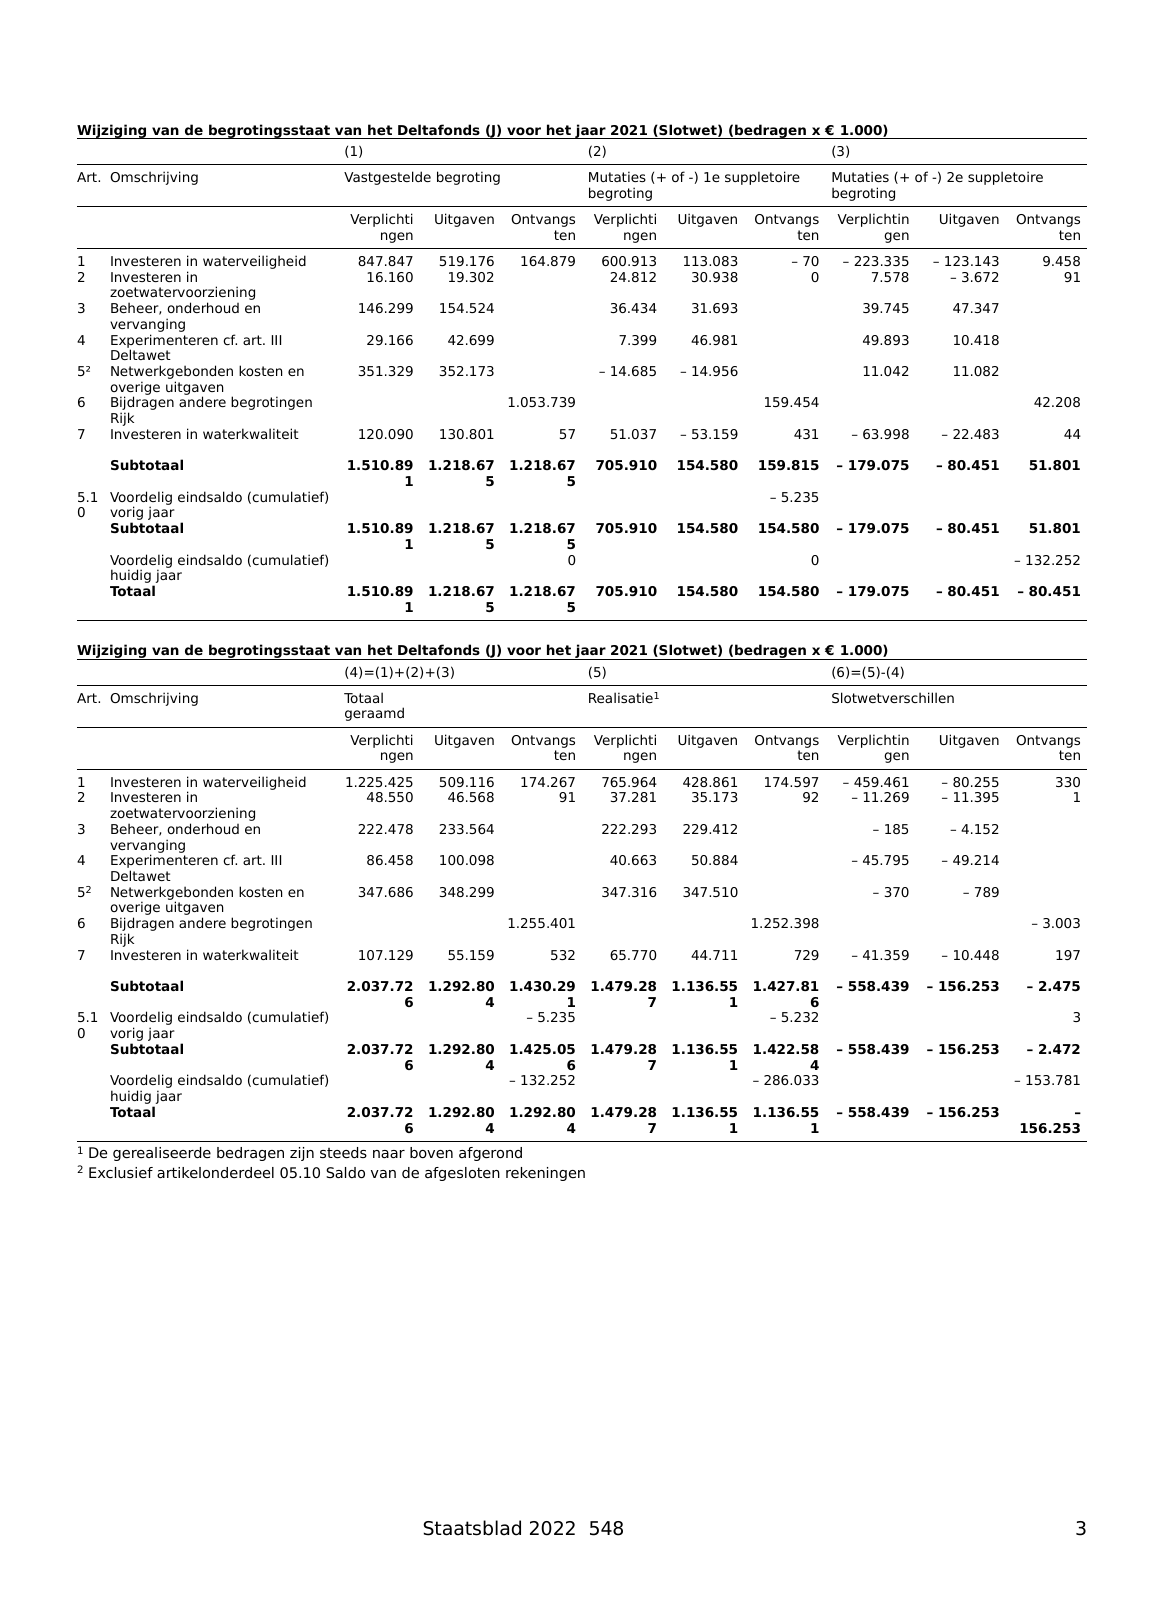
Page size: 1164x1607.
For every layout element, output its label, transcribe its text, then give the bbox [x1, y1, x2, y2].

table_cell [338, 443, 419, 458]
table_cell 174.597 [744, 770, 825, 790]
table_cell [744, 332, 825, 364]
table_cell [501, 332, 582, 364]
table_cell – 4.152 [915, 822, 1005, 853]
table_cell Omschrijving [104, 165, 338, 206]
table_cell 91 [1005, 269, 1087, 301]
table_cell – 3.003 [1005, 916, 1087, 947]
table_cell 2 [77, 269, 104, 301]
table_cell Subtotaal [104, 521, 338, 552]
table_cell 146.299 [338, 301, 419, 332]
table_cell [1005, 490, 1087, 521]
table_cell – 223.335 [825, 249, 915, 269]
table_cell 154.524 [419, 301, 501, 332]
table_cell Investeren in waterkwaliteit [104, 948, 338, 963]
table_cell Subtotaal [104, 458, 338, 489]
table_cell [77, 963, 104, 979]
table_cell 5.10 [77, 1010, 104, 1042]
table_cell 330 [1005, 770, 1087, 790]
table_cell 130.801 [419, 427, 501, 442]
table_cell – 558.439 [825, 1105, 915, 1141]
table_cell – 80.451 [915, 521, 1005, 552]
table_cell [77, 553, 104, 584]
table_cell [77, 1105, 104, 1141]
table_cell [1005, 332, 1087, 364]
table_cell [77, 207, 104, 248]
table_cell [915, 490, 1005, 521]
table_cell Investeren in waterveiligheid [104, 770, 338, 790]
table_cell 92 [744, 790, 825, 822]
table_cell [419, 1073, 501, 1105]
table_cell 847.847 [338, 249, 419, 269]
table_cell 36.434 [582, 301, 663, 332]
table_cell Beheer, onderhoud en vervanging [104, 822, 338, 853]
table_cell (2) [582, 139, 825, 164]
table_cell – 80.255 [915, 770, 1005, 790]
table_cell 40.663 [582, 853, 663, 884]
table_cell 197 [1005, 948, 1087, 963]
table_cell 50.884 [663, 853, 744, 884]
table_cell 2 [77, 790, 104, 822]
table_cell Beheer, onderhoud en vervanging [104, 301, 338, 332]
table_cell – 22.483 [915, 427, 1005, 442]
table_cell 1.136.551 [744, 1105, 825, 1141]
table_cell 222.293 [582, 822, 663, 853]
table_cell – 70 [744, 249, 825, 269]
table_cell 51.801 [1005, 521, 1087, 552]
table_cell 159.454 [744, 395, 825, 427]
table_cell Art. [77, 686, 104, 727]
table_cell Mutaties (+ of -) 1e suppletoire begroting [582, 165, 825, 206]
table_cell 48.550 [338, 790, 419, 822]
table_cell – 132.252 [501, 1073, 582, 1105]
table_cell [104, 207, 338, 248]
table_cell 1.136.551 [663, 1042, 744, 1073]
table_cell 29.166 [338, 332, 419, 364]
table_cell [77, 443, 104, 458]
table_cell – 3.672 [915, 269, 1005, 301]
table_cell [825, 490, 915, 521]
table_cell Uitgaven [915, 728, 1005, 769]
table_cell – 179.075 [825, 584, 915, 620]
table_cell – 5.235 [744, 490, 825, 521]
table_cell [338, 1010, 419, 1042]
table_cell [419, 1010, 501, 1042]
table_cell [825, 916, 915, 947]
table_cell [663, 490, 744, 521]
table_cell [501, 822, 582, 853]
table_cell [338, 490, 419, 521]
table_cell 120.090 [338, 427, 419, 442]
table_cell (3) [825, 139, 1087, 164]
table_cell [744, 443, 825, 458]
table_cell [915, 916, 1005, 947]
table_cell – 789 [915, 885, 1005, 916]
table_cell 532 [501, 948, 582, 963]
table_cell 3 [1005, 1010, 1087, 1042]
table_cell Bijdragen andere begrotingen Rijk [104, 395, 338, 427]
table_cell [77, 584, 104, 620]
table_cell 1.479.287 [582, 1105, 663, 1141]
table_cell [663, 1073, 744, 1105]
table_cell [501, 301, 582, 332]
table_cell [501, 885, 582, 916]
table_cell Investeren in waterveiligheid [104, 249, 338, 269]
table_header Wijziging van de begrotingsstaat van het Deltafonds (J) voor het jaar 2021 (Slotwet) (bedragen x € 1.000) [77, 643, 1087, 659]
table_cell 11.082 [915, 364, 1005, 395]
table_cell [501, 269, 582, 301]
table_cell 222.478 [338, 822, 419, 853]
table_cell 6 [77, 395, 104, 427]
table_cell 154.580 [663, 521, 744, 552]
table_cell – 5.235 [501, 1010, 582, 1042]
table_cell 1.510.891 [338, 584, 419, 620]
table_cell [104, 963, 338, 979]
table_cell Ontvangsten [501, 207, 582, 248]
table_header Wijziging van de begrotingsstaat van het Deltafonds (J) voor het jaar 2021 (Slotwet) (bedragen x € 1.000) [77, 122, 1087, 138]
table_cell [663, 443, 744, 458]
table_cell [1005, 822, 1087, 853]
table_cell [1005, 443, 1087, 458]
table_cell 57 [501, 427, 582, 442]
table_cell [825, 963, 915, 979]
table_cell 7.578 [825, 269, 915, 301]
table_cell 3 [77, 301, 104, 332]
table_cell 1.292.804 [419, 1042, 501, 1073]
table_cell Netwerkgebonden kosten en overige uitgaven [104, 885, 338, 916]
table_cell [1005, 853, 1087, 884]
table_cell – 153.781 [1005, 1073, 1087, 1105]
table_cell 86.458 [338, 853, 419, 884]
table_cell 1.252.398 [744, 916, 825, 947]
table_cell 107.129 [338, 948, 419, 963]
table_cell Experimenteren cf. art. III Deltawet [104, 332, 338, 364]
table_cell [744, 885, 825, 916]
table_cell [104, 443, 338, 458]
table_cell 1.292.804 [419, 1105, 501, 1141]
table_cell – 179.075 [825, 521, 915, 552]
table_cell 47.347 [915, 301, 1005, 332]
table_cell 1.479.287 [582, 1042, 663, 1073]
table_cell 11.042 [825, 364, 915, 395]
table_cell 1.218.675 [419, 458, 501, 489]
table_cell 42.208 [1005, 395, 1087, 427]
table_cell [77, 728, 104, 769]
table_cell 65.770 [582, 948, 663, 963]
table_cell 35.173 [663, 790, 744, 822]
table_cell Bijdragen andere begrotingen Rijk [104, 916, 338, 947]
table_cell 1.292.804 [419, 979, 501, 1010]
table_cell 4 [77, 332, 104, 364]
table_cell 2.037.726 [338, 979, 419, 1010]
table_cell [915, 443, 1005, 458]
table_cell [744, 822, 825, 853]
table_cell 1.053.739 [501, 395, 582, 427]
table_cell – 10.448 [915, 948, 1005, 963]
table_cell – 11.395 [915, 790, 1005, 822]
table_cell [338, 395, 419, 427]
table_cell 1 [1005, 790, 1087, 822]
table_cell Verplichtingen [825, 728, 915, 769]
table_cell [501, 853, 582, 884]
table_cell – 2.472 [1005, 1042, 1087, 1073]
table_cell 1.136.551 [663, 1105, 744, 1141]
table_cell [338, 916, 419, 947]
table_cell [582, 963, 663, 979]
table_cell [915, 1010, 1005, 1042]
table_cell 37.281 [582, 790, 663, 822]
table_cell – 14.956 [663, 364, 744, 395]
table_cell Uitgaven [663, 207, 744, 248]
table_cell – 156.253 [1005, 1105, 1087, 1141]
table_cell – 11.269 [825, 790, 915, 822]
table_cell – 2.475 [1005, 979, 1087, 1010]
table_cell – 558.439 [825, 979, 915, 1010]
table_cell 24.812 [582, 269, 663, 301]
table_cell – 53.159 [663, 427, 744, 442]
table_cell 30.938 [663, 269, 744, 301]
table_cell Subtotaal [104, 1042, 338, 1073]
table_cell Investeren in zoetwatervoorziening [104, 790, 338, 822]
table_cell 51.037 [582, 427, 663, 442]
table_cell 174.267 [501, 770, 582, 790]
table_cell [419, 916, 501, 947]
table_cell 705.910 [582, 584, 663, 620]
table_cell Slotwetverschillen [825, 686, 1087, 727]
table_cell (6)=(5)-(4) [825, 660, 1087, 685]
table_cell [744, 853, 825, 884]
table_cell Voordelig eindsaldo (cumulatief) huidig jaar [104, 1073, 338, 1105]
table_cell 1.225.425 [338, 770, 419, 790]
table_cell [825, 553, 915, 584]
table_cell Uitgaven [419, 728, 501, 769]
table_cell Ontvangsten [1005, 207, 1087, 248]
table_cell 1 [77, 249, 104, 269]
table_cell – 80.451 [915, 458, 1005, 489]
table_cell Omschrijving [104, 686, 338, 727]
table_cell 7.399 [582, 332, 663, 364]
table_cell [77, 660, 104, 685]
table_cell [77, 521, 104, 552]
table_cell 1.427.816 [744, 979, 825, 1010]
table_cell [1005, 885, 1087, 916]
table_cell 159.815 [744, 458, 825, 489]
table_cell 7 [77, 948, 104, 963]
table_cell – 286.033 [744, 1073, 825, 1105]
table_cell 5.10 [77, 490, 104, 521]
table_cell [915, 553, 1005, 584]
table_cell Totaal [104, 1105, 338, 1141]
table_cell 9.458 [1005, 249, 1087, 269]
table_cell [744, 364, 825, 395]
table_cell Ontvangsten [744, 207, 825, 248]
table_cell – 179.075 [825, 458, 915, 489]
table_cell 600.913 [582, 249, 663, 269]
table_cell 229.412 [663, 822, 744, 853]
table_cell 0 [744, 553, 825, 584]
table_cell [77, 1073, 104, 1105]
table_cell 1.430.291 [501, 979, 582, 1010]
table_cell 352.173 [419, 364, 501, 395]
table_cell Totaal [104, 584, 338, 620]
table_cell [915, 1073, 1005, 1105]
table_cell 55.159 [419, 948, 501, 963]
table_cell 351.329 [338, 364, 419, 395]
table_cell 1.218.675 [501, 584, 582, 620]
table_cell 1 [77, 770, 104, 790]
table_cell 39.745 [825, 301, 915, 332]
table_cell 51.801 [1005, 458, 1087, 489]
table_cell 509.116 [419, 770, 501, 790]
table_cell 1 De gerealiseerde bedragen zijn steeds naar boven afgerond 2 Exclusief artikelonderdeel 05.10 Saldo van de afgesloten rekeningen [77, 1142, 1087, 1181]
table_cell – 459.461 [825, 770, 915, 790]
table_cell – 132.252 [1005, 553, 1087, 584]
table_cell Ontvangsten [744, 728, 825, 769]
table_cell 0 [501, 553, 582, 584]
table_cell 5² [77, 364, 104, 395]
table_cell 3 [77, 822, 104, 853]
table_cell [582, 1073, 663, 1105]
table_cell [419, 443, 501, 458]
table_cell Verplichtingen [825, 207, 915, 248]
table_cell Verplichtingen [582, 207, 663, 248]
table_cell [1005, 364, 1087, 395]
table_cell 16.160 [338, 269, 419, 301]
table_cell 4 [77, 853, 104, 884]
table_cell 1.479.287 [582, 979, 663, 1010]
table_cell Investeren in waterkwaliteit [104, 427, 338, 442]
table_cell [419, 686, 501, 727]
table_cell 0 [744, 269, 825, 301]
table_cell [825, 1010, 915, 1042]
table_cell Subtotaal [104, 979, 338, 1010]
table_cell – 123.143 [915, 249, 1005, 269]
table_cell 431 [744, 427, 825, 442]
table_cell 2.037.726 [338, 1042, 419, 1073]
table_cell [104, 139, 338, 164]
table_cell 1.218.675 [501, 521, 582, 552]
table_cell [77, 1042, 104, 1073]
table_cell 164.879 [501, 249, 582, 269]
table_cell [1005, 963, 1087, 979]
table_cell [104, 660, 338, 685]
table_cell (1) [338, 139, 582, 164]
table_cell 428.861 [663, 770, 744, 790]
table_cell 1.422.584 [744, 1042, 825, 1073]
table_cell 729 [744, 948, 825, 963]
table_cell (5) [582, 660, 825, 685]
table_cell 347.510 [663, 885, 744, 916]
table_cell [582, 395, 663, 427]
table_cell [582, 490, 663, 521]
table_cell Totaal geraamd [338, 686, 419, 727]
table_cell [663, 395, 744, 427]
table_cell [582, 553, 663, 584]
table_cell (4)=(1)+(2)+(3) [338, 660, 582, 685]
table_cell – 156.253 [915, 979, 1005, 1010]
table_cell 154.580 [744, 521, 825, 552]
table_cell 1.510.891 [338, 521, 419, 552]
table_cell 42.699 [419, 332, 501, 364]
table_cell [419, 553, 501, 584]
table_cell – 45.795 [825, 853, 915, 884]
table_cell [419, 395, 501, 427]
table_cell [582, 1010, 663, 1042]
table_cell – 63.998 [825, 427, 915, 442]
table_cell [915, 963, 1005, 979]
table_cell Verplichtingen [338, 728, 419, 769]
table_cell 154.580 [663, 458, 744, 489]
table_cell – 558.439 [825, 1042, 915, 1073]
table_cell [663, 1010, 744, 1042]
table_cell 347.686 [338, 885, 419, 916]
table_cell [501, 443, 582, 458]
table_cell 1.292.804 [501, 1105, 582, 1141]
table_cell 1.255.401 [501, 916, 582, 947]
table_cell [663, 963, 744, 979]
table_cell 705.910 [582, 521, 663, 552]
table_cell 348.299 [419, 885, 501, 916]
table_cell 44 [1005, 427, 1087, 442]
table_cell Realisatie1 [582, 686, 825, 727]
table_cell [419, 490, 501, 521]
table_cell 7 [77, 427, 104, 442]
table_cell [582, 916, 663, 947]
table_cell 519.176 [419, 249, 501, 269]
table_cell [1005, 301, 1087, 332]
table_cell 347.316 [582, 885, 663, 916]
table_cell 1.510.891 [338, 458, 419, 489]
table_cell 100.098 [419, 853, 501, 884]
table_cell [825, 1073, 915, 1105]
table_cell 52 [77, 885, 104, 916]
table_cell [501, 364, 582, 395]
table_cell [77, 458, 104, 489]
table_cell – 80.451 [915, 584, 1005, 620]
table_cell Vastgestelde begroting [338, 165, 582, 206]
table_cell Verplichtingen [338, 207, 419, 248]
table_cell 10.418 [915, 332, 1005, 364]
table_cell [104, 728, 338, 769]
table_cell [338, 553, 419, 584]
table_cell Uitgaven [419, 207, 501, 248]
table_cell 44.711 [663, 948, 744, 963]
table_cell 154.580 [663, 584, 744, 620]
table_cell Voordelig eindsaldo (cumulatief) vorig jaar [104, 490, 338, 521]
table_cell Uitgaven [663, 728, 744, 769]
table_cell [582, 443, 663, 458]
table_cell 233.564 [419, 822, 501, 853]
table_cell [744, 301, 825, 332]
table_cell – 41.359 [825, 948, 915, 963]
table_cell – 156.253 [915, 1042, 1005, 1073]
table_cell 31.693 [663, 301, 744, 332]
table_cell Netwerkgebonden kosten en overige uitgaven [104, 364, 338, 395]
table_cell 2.037.726 [338, 1105, 419, 1141]
table_cell [501, 686, 582, 727]
table_cell Voordelig eindsaldo (cumulatief) vorig jaar [104, 1010, 338, 1042]
table_cell 765.964 [582, 770, 663, 790]
table_cell Uitgaven [915, 207, 1005, 248]
table_cell 6 [77, 916, 104, 947]
table_cell Art. [77, 165, 104, 206]
table_cell [77, 139, 104, 164]
table_cell [501, 963, 582, 979]
table_cell [825, 395, 915, 427]
table_cell – 185 [825, 822, 915, 853]
table_cell – 14.685 [582, 364, 663, 395]
table_cell [663, 916, 744, 947]
table_cell Investeren in zoetwatervoorziening [104, 269, 338, 301]
table_cell 49.893 [825, 332, 915, 364]
table_cell 113.083 [663, 249, 744, 269]
table_cell [419, 963, 501, 979]
table_cell Ontvangsten [1005, 728, 1087, 769]
table_cell – 5.232 [744, 1010, 825, 1042]
table_cell 46.981 [663, 332, 744, 364]
table_cell 705.910 [582, 458, 663, 489]
table_cell [915, 395, 1005, 427]
table_cell – 156.253 [915, 1105, 1005, 1141]
table_cell 1.218.675 [419, 584, 501, 620]
table_cell Verplichtingen [582, 728, 663, 769]
table_cell 154.580 [744, 584, 825, 620]
table_cell 1.425.056 [501, 1042, 582, 1073]
table_cell 91 [501, 790, 582, 822]
table_cell [77, 979, 104, 1010]
table_cell – 370 [825, 885, 915, 916]
table_cell [338, 1073, 419, 1105]
table_cell 46.568 [419, 790, 501, 822]
table_cell [744, 963, 825, 979]
table_cell – 80.451 [1005, 584, 1087, 620]
table_cell – 49.214 [915, 853, 1005, 884]
table_cell Voordelig eindsaldo (cumulatief) huidig jaar [104, 553, 338, 584]
table_cell 1.218.675 [419, 521, 501, 552]
table_cell 19.302 [419, 269, 501, 301]
table_cell Experimenteren cf. art. III Deltawet [104, 853, 338, 884]
table_cell [501, 490, 582, 521]
table_cell [663, 553, 744, 584]
table_cell [338, 963, 419, 979]
table_cell 1.136.551 [663, 979, 744, 1010]
table_cell Ontvangsten [501, 728, 582, 769]
table_cell [825, 443, 915, 458]
table_cell Mutaties (+ of -) 2e suppletoire begroting [825, 165, 1087, 206]
table_cell 1.218.675 [501, 458, 582, 489]
